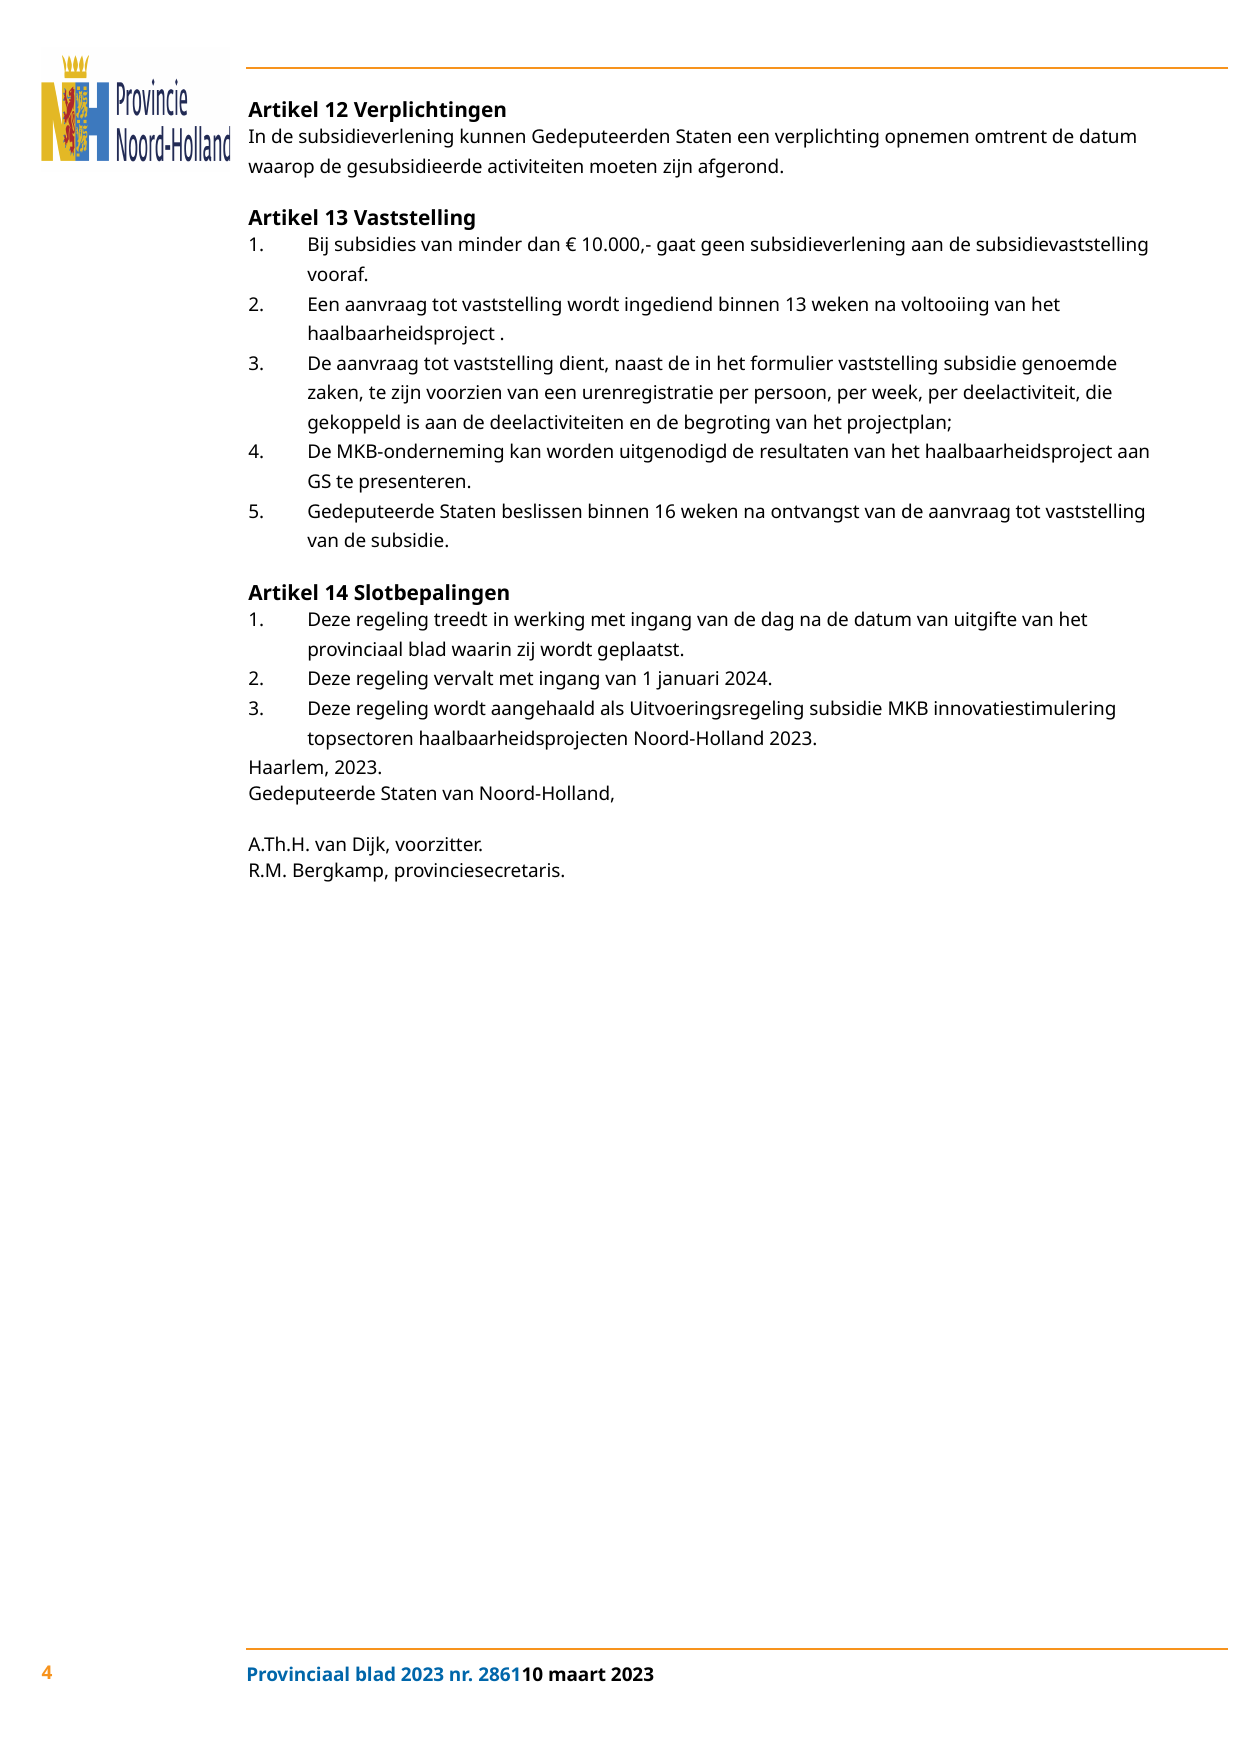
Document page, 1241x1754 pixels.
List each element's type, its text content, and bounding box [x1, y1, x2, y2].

text Haarlem, 2023. [248, 754, 1152, 780]
list Deze regeling vervalt met ingang van 1 januari 2024. [248, 666, 1152, 691]
text R.M. Bergkamp, provinciesecretaris. [248, 857, 1152, 883]
text Artikel 14 Slotbepalingen [248, 578, 1152, 606]
picture [41, 47, 231, 172]
text In de subsidieverlening kunnen Gedeputeerden Staten een verplichting opnemen omtrent de datum waarop de gesubsidieerde activiteiten moeten zijn afgerond. [248, 123, 1152, 178]
text Artikel 13 Vaststelling [248, 203, 1152, 232]
list Gedeputeerde Staten beslissen binnen 16 weken na ontvangst van de aanvraag tot vaststelling van de subsidie. [248, 498, 1152, 553]
text A.Th.H. van Dijk, voorzitter. [248, 831, 1152, 857]
list Deze regeling treedt in werking met ingang van de dag na de datum van uitgifte van het provinciaal blad waarin zij wordt geplaatst. [248, 606, 1152, 662]
list De aanvraag tot vaststelling dient, naast de in het formulier vaststelling subsidie genoemde zaken, te zijn voorzien van een urenregistratie per persoon, per week, per deelactiviteit, die gekoppeld is aan de deelactiviteiten en de begroting van het projectplan; [248, 350, 1152, 435]
list Deze regeling wordt aangehaald als Uitvoeringsregeling subsidie MKB innovatiestimulering topsectoren haalbaarheidsprojecten Noord-Holland 2023. [248, 695, 1152, 750]
text Gedeputeerde Staten van Noord-Holland, [248, 780, 1152, 806]
list Bij subsidies van minder dan € 10.000,- gaat geen subsidieverlening aan de subsidievaststelling vooraf. [248, 232, 1152, 287]
list De MKB-onderneming kan worden uitgenodigd de resultaten van het haalbaarheidsproject aan GS te presenteren. [248, 439, 1152, 494]
text Artikel 12 Verplichtingen [248, 95, 1152, 123]
list Een aanvraag tot vaststelling wordt ingediend binnen 13 weken na voltooiing van het haalbaarheidsproject . [248, 291, 1152, 346]
